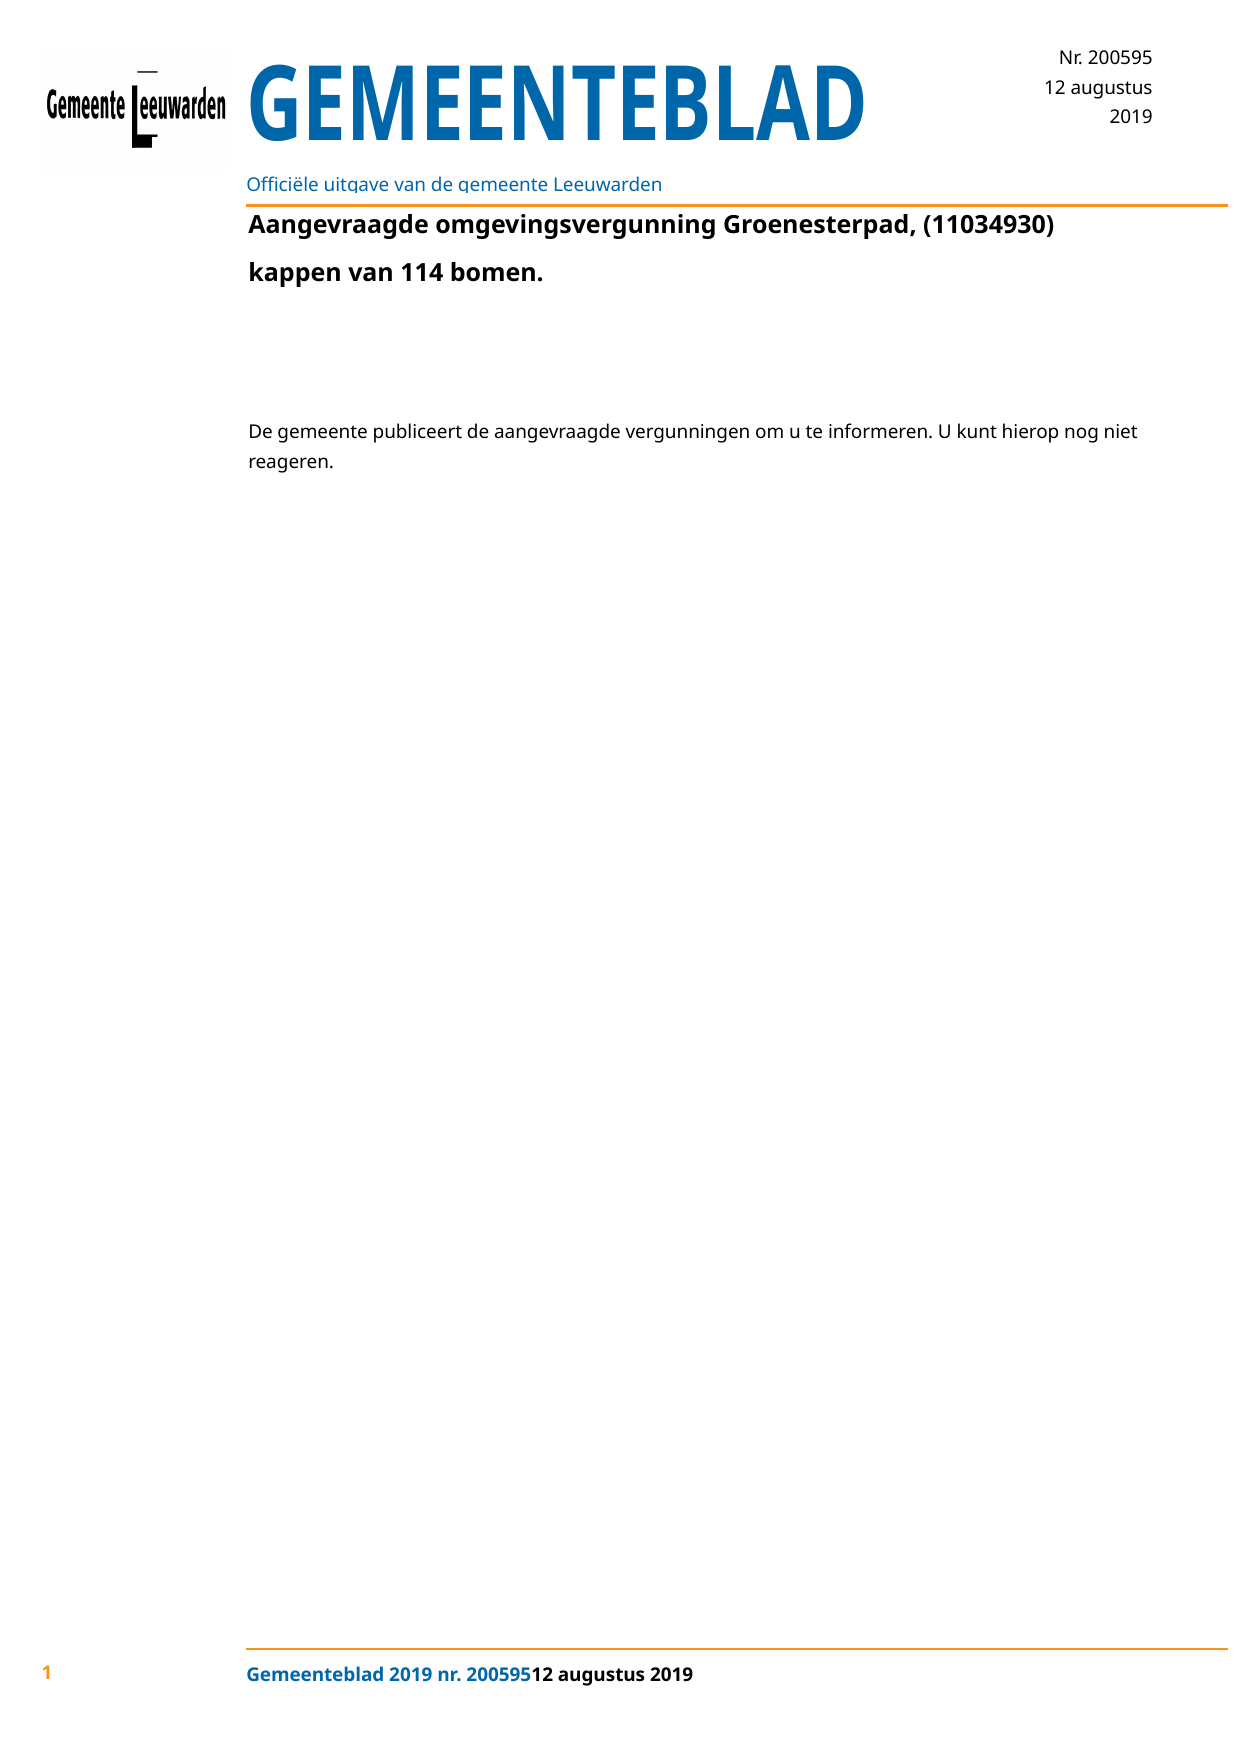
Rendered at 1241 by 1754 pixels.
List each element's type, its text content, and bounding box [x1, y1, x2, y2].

picture [41, 47, 231, 172]
text Aangevraagde omgevingsvergunning Groenesterpad, (11034930) kappen van 114 bomen. [248, 207, 1152, 288]
text De gemeente publiceert de aangevraagde vergunningen om u te informeren. U kunt hierop nog niet reageren. [248, 419, 1152, 474]
